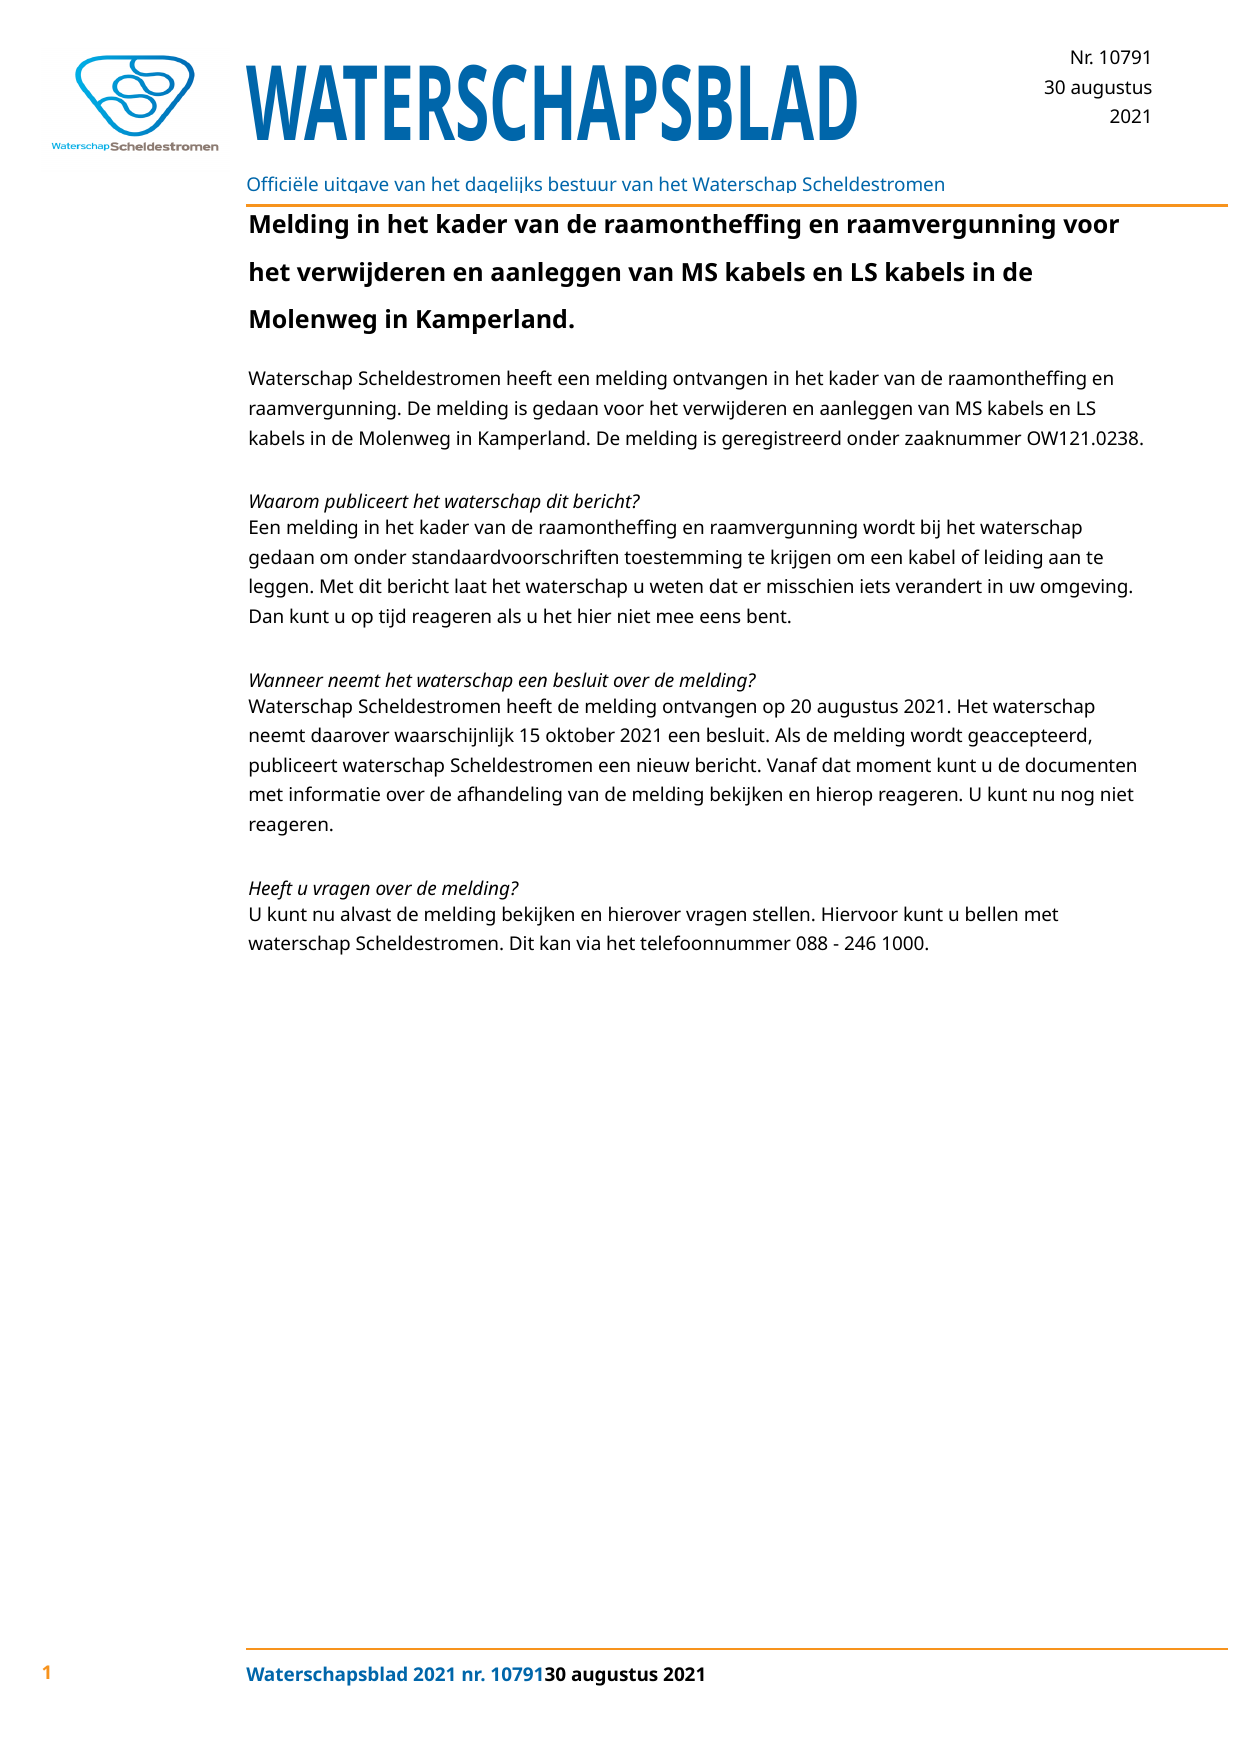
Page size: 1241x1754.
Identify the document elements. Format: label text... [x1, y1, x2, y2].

text Waterschap Scheldestromen heeft de melding ontvangen op 20 augustus 2021. Het waterschap neemt daarover waarschijnlijk 15 oktober 2021 een besluit. Als de melding wordt geaccepteerd, publiceert waterschap Scheldestromen een nieuw bericht. Vanaf dat moment kunt u de documenten met informatie over de afhandeling van de melding bekijken en hierop reageren. U kunt nu nog niet reageren. [248, 693, 1152, 837]
text Wanneer neemt het waterschap een besluit over de melding? [248, 667, 1152, 693]
text U kunt nu alvast de melding bekijken en hierover vragen stellen. Hiervoor kunt u bellen met waterschap Scheldestromen. Dit kan via het telefoonnummer 088 - 246 1000. [248, 901, 1152, 956]
text Heeft u vragen over de melding? [248, 875, 1152, 901]
text Waterschap Scheldestromen heeft een melding ontvangen in het kader van de raamontheffing en raamvergunning. De melding is gedaan voor het verwijderen en aanleggen van MS kabels en LS kabels in de Molenweg in Kamperland. De melding is geregistreerd onder zaaknummer OW121.0238. [248, 366, 1152, 450]
picture [41, 47, 231, 172]
text Waarom publiceert het waterschap dit bericht? [248, 489, 1152, 514]
text Een melding in het kader van de raamontheffing en raamvergunning wordt bij het waterschap gedaan om onder standaardvoorschriften toestemming te krijgen om een kabel of leiding aan te leggen. Met dit bericht laat het waterschap u weten dat er misschien iets verandert in uw omgeving. Dan kunt u op tijd reageren als u het hier niet mee eens bent. [248, 514, 1152, 629]
text Melding in het kader van de raamontheffing en raamvergunning voor het verwijderen en aanleggen van MS kabels en LS kabels in de Molenweg in Kamperland. [248, 207, 1152, 336]
